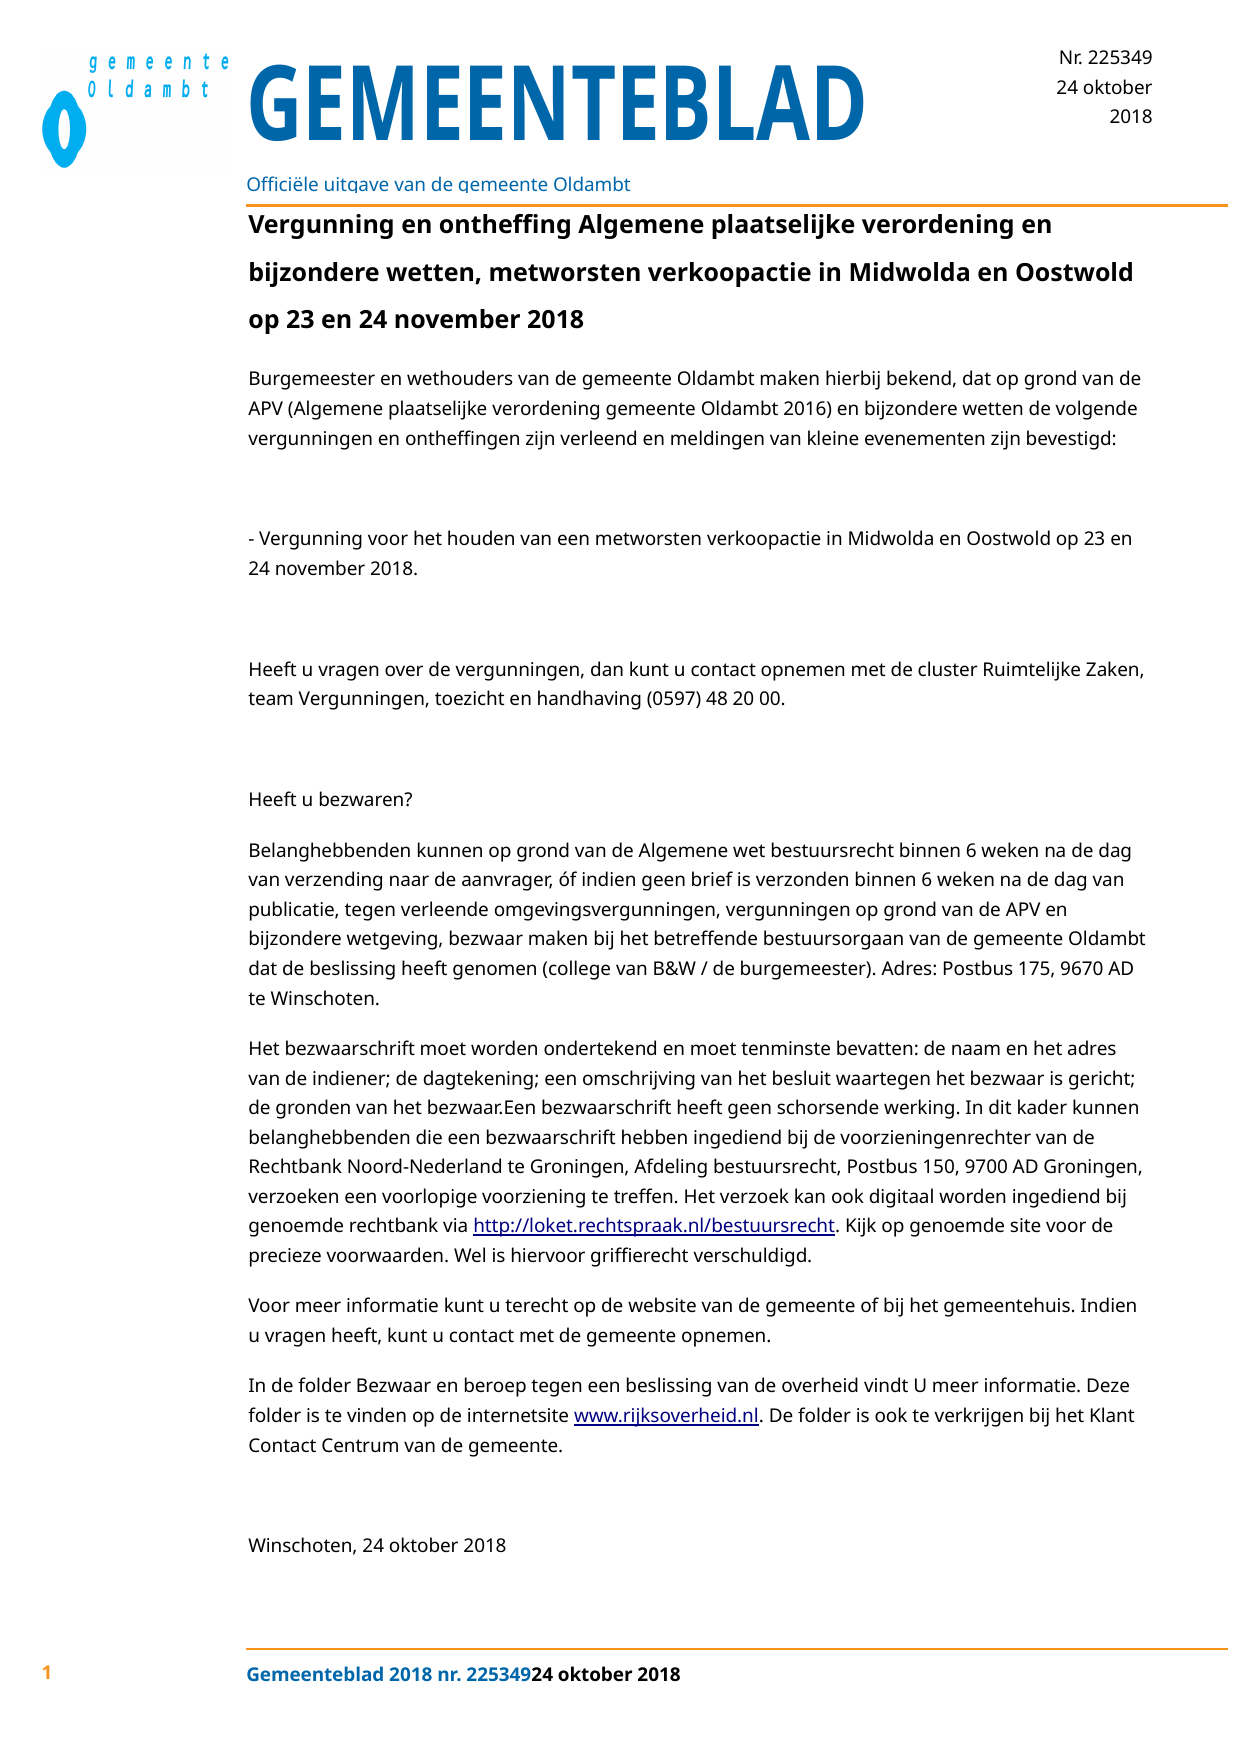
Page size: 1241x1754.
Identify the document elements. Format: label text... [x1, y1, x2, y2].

text Burgemeester en wethouders van de gemeente Oldambt maken hierbij bekend, dat op grond van de APV (Algemene plaatselijke verordening gemeente Oldambt 2016) en bijzondere wetten de volgende vergunningen en ontheffingen zijn verleend en meldingen van kleine evenementen zijn bevestigd: [248, 366, 1152, 450]
text Belanghebbenden kunnen op grond van de Algemene wet bestuursrecht binnen 6 weken na de dag van verzending naar de aanvrager, óf indien geen brief is verzonden binnen 6 weken na de dag van publicatie, tegen verleende omgevingsvergunningen, vergunningen op grond van de APV en bijzondere wetgeving, bezwaar maken bij het betreffende bestuursorgaan van de gemeente Oldambt dat de beslissing heeft genomen (college van B&W / de burgemeester). Adres: Postbus 175, 9670 AD te Winschoten. [248, 837, 1152, 1010]
picture [41, 47, 231, 172]
text - Vergunning voor het houden van een metworsten verkoopactie in Midwolda en Oostwold op 23 en 24 november 2018. [248, 526, 1152, 581]
text Heeft u bezwaren? [248, 786, 1152, 812]
text Winschoten, 24 oktober 2018 [248, 1533, 1152, 1558]
text Heeft u vragen over de vergunningen, dan kunt u contact opnemen met de cluster Ruimtelijke Zaken, team Vergunningen, toezicht en handhaving (0597) 48 20 00. [248, 656, 1152, 711]
text Het bezwaarschrift moet worden ondertekend en moet tenminste bevatten: de naam en het adres van de indiener; de dagtekening; een omschrijving van het besluit waartegen het bezwaar is gericht; de gronden van het bezwaar.Een bezwaarschrift heeft geen schorsende werking. In dit kader kunnen belanghebbenden die een bezwaarschrift hebben ingediend bij de voorzieningenrechter van de Rechtbank Noord-Nederland te Groningen, Afdeling bestuursrecht, Postbus 150, 9700 AD Groningen, verzoeken een voorlopige voorziening te treffen. Het verzoek kan ook digitaal worden ingediend bij genoemde rechtbank via http://loket.rechtspraak.nl/bestuursrecht. Kijk op genoemde site voor de precieze voorwaarden. Wel is hiervoor griffierecht verschuldigd. [248, 1035, 1152, 1268]
text Voor meer informatie kunt u terecht op de website van de gemeente of bij het gemeentehuis. Indien u vragen heeft, kunt u contact met de gemeente opnemen. [248, 1293, 1152, 1348]
text Vergunning en ontheffing Algemene plaatselijke verordening en bijzondere wetten, metworsten verkoopactie in Midwolda en Oostwold op 23 en 24 november 2018 [248, 207, 1152, 336]
text In de folder Bezwaar en beroep tegen een beslissing van de overheid vindt U meer informatie. Deze folder is te vinden op de internetsite www.rijksoverheid.nl. De folder is ook te verkrijgen bij het Klant Contact Centrum van de gemeente. [248, 1373, 1152, 1457]
